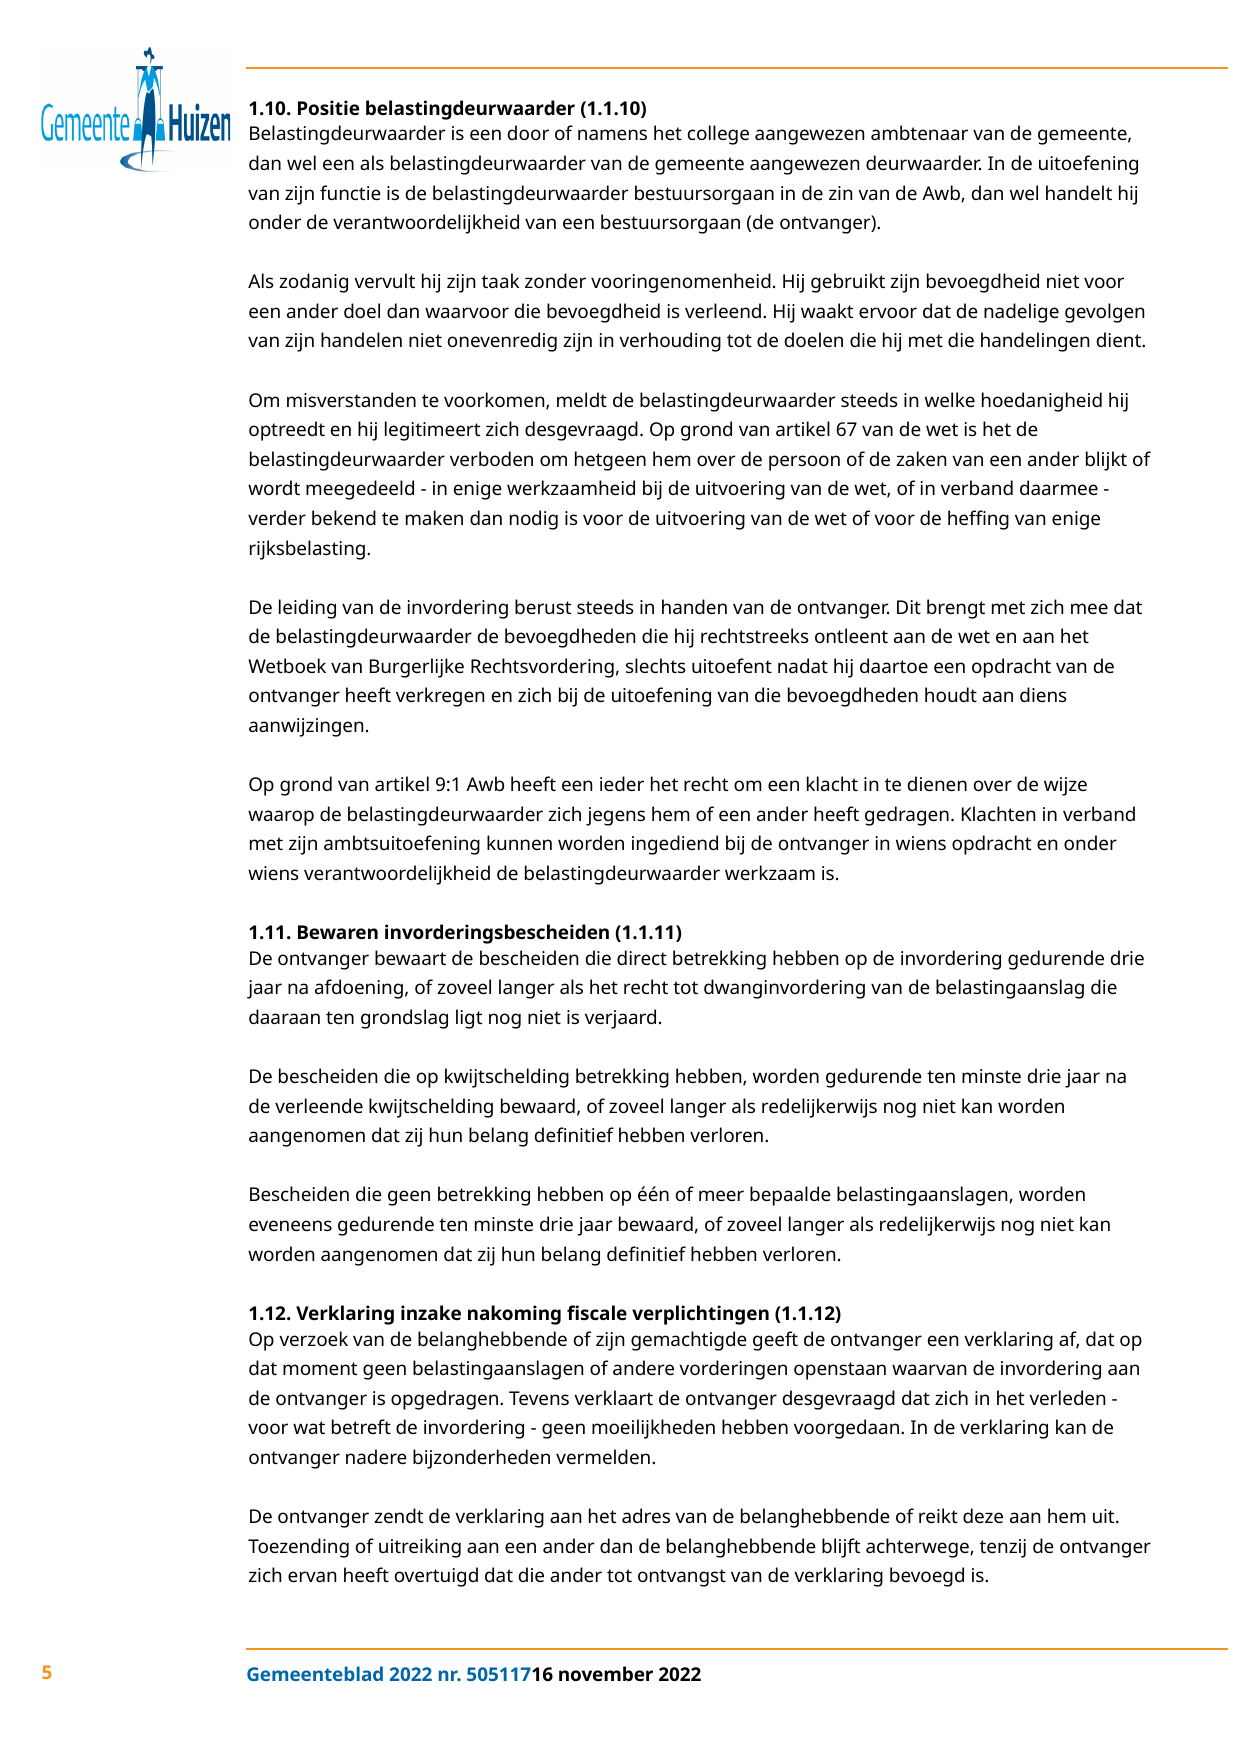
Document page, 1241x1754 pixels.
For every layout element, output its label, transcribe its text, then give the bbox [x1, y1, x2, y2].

text 1.12. Verklaring inzake nakoming fiscale verplichtingen (1.1.12) [248, 1300, 1152, 1326]
text Bescheiden die geen betrekking hebben op één of meer bepaalde belastingaanslagen, worden eveneens gedurende ten minste drie jaar bewaard, of zoveel langer als redelijkerwijs nog niet kan worden aangenomen dat zij hun belang definitief hebben verloren. [248, 1182, 1152, 1267]
text De bescheiden die op kwijtschelding betrekking hebben, worden gedurende ten minste drie jaar na de verleende kwijtschelding bewaard, of zoveel langer als redelijkerwijs nog niet kan worden aangenomen dat zij hun belang definitief hebben verloren. [248, 1063, 1152, 1148]
text Om misverstanden te voorkomen, meldt de belastingdeurwaarder steeds in welke hoedanigheid hij optreedt en hij legitimeert zich desgevraagd. Op grond van artikel 67 van de wet is het de belastingdeurwaarder verboden om hetgeen hem over de persoon of de zaken van een ander blijkt of wordt meegedeeld - in enige werkzaamheid bij de uitvoering van de wet, of in verband daarmee - verder bekend te maken dan nodig is voor de uitvoering van de wet of voor de heffing van enige rijksbelasting. [248, 387, 1152, 560]
text Op grond van artikel 9:1 Awb heeft een ieder het recht om een klacht in te dienen over de wijze waarop de belastingdeurwaarder zich jegens hem of een ander heeft gedragen. Klachten in verband met zijn ambtsuitoefening kunnen worden ingediend bij de ontvanger in wiens opdracht en onder wiens verantwoordelijkheid de belastingdeurwaarder werkzaam is. [248, 771, 1152, 886]
text Belastingdeurwaarder is een door of namens het college aangewezen ambtenaar van de gemeente, dan wel een als belastingdeurwaarder van de gemeente aangewezen deurwaarder. In de uitoefening van zijn functie is de belastingdeurwaarder bestuursorgaan in de zin van de Awb, dan wel handelt hij onder de verantwoordelijkheid van een bestuursorgaan (de ontvanger). [248, 121, 1152, 235]
text De leiding van de invordering berust steeds in handen van de ontvanger. Dit brengt met zich mee dat de belastingdeurwaarder de bevoegdheden die hij rechtstreeks ontleent aan de wet en aan het Wetboek van Burgerlijke Rechtsvordering, slechts uitoefent nadat hij daartoe een opdracht van de ontvanger heeft verkregen en zich bij de uitoefening van die bevoegdheden houdt aan diens aanwijzingen. [248, 594, 1152, 738]
text De ontvanger bewaart de bescheiden die direct betrekking hebben op de invordering gedurende drie jaar na afdoening, of zoveel langer als het recht tot dwanginvordering van de belastingaanslag die daaraan ten grondslag ligt nog niet is verjaard. [248, 945, 1152, 1030]
text Op verzoek van de belanghebbende of zijn gemachtigde geeft de ontvanger een verklaring af, dat op dat moment geen belastingaanslagen of andere vorderingen openstaan waarvan de invordering aan de ontvanger is opgedragen. Tevens verklaart de ontvanger desgevraagd dat zich in het verleden - voor wat betreft de invordering - geen moeilijkheden hebben voorgedaan. In de verklaring kan de ontvanger nadere bijzonderheden vermelden. [248, 1326, 1152, 1470]
text 1.11. Bewaren invorderingsbescheiden (1.1.11) [248, 919, 1152, 945]
text Als zodanig vervult hij zijn taak zonder vooringenomenheid. Hij gebruikt zijn bevoegdheid niet voor een ander doel dan waarvoor die bevoegdheid is verleend. Hij waakt ervoor dat de nadelige gevolgen van zijn handelen niet onevenredig zijn in verhouding tot de doelen die hij met die handelingen dient. [248, 268, 1152, 353]
text 1.10. Positie belastingdeurwaarder (1.1.10) [248, 95, 1152, 121]
text De ontvanger zendt de verklaring aan het adres van de belanghebbende of reikt deze aan hem uit. Toezending of uitreiking aan een ander dan de belanghebbende blijft achterwege, tenzij de ontvanger zich ervan heeft overtuigd dat die ander tot ontvangst van de verklaring bevoegd is. [248, 1503, 1152, 1588]
picture [41, 47, 231, 172]
